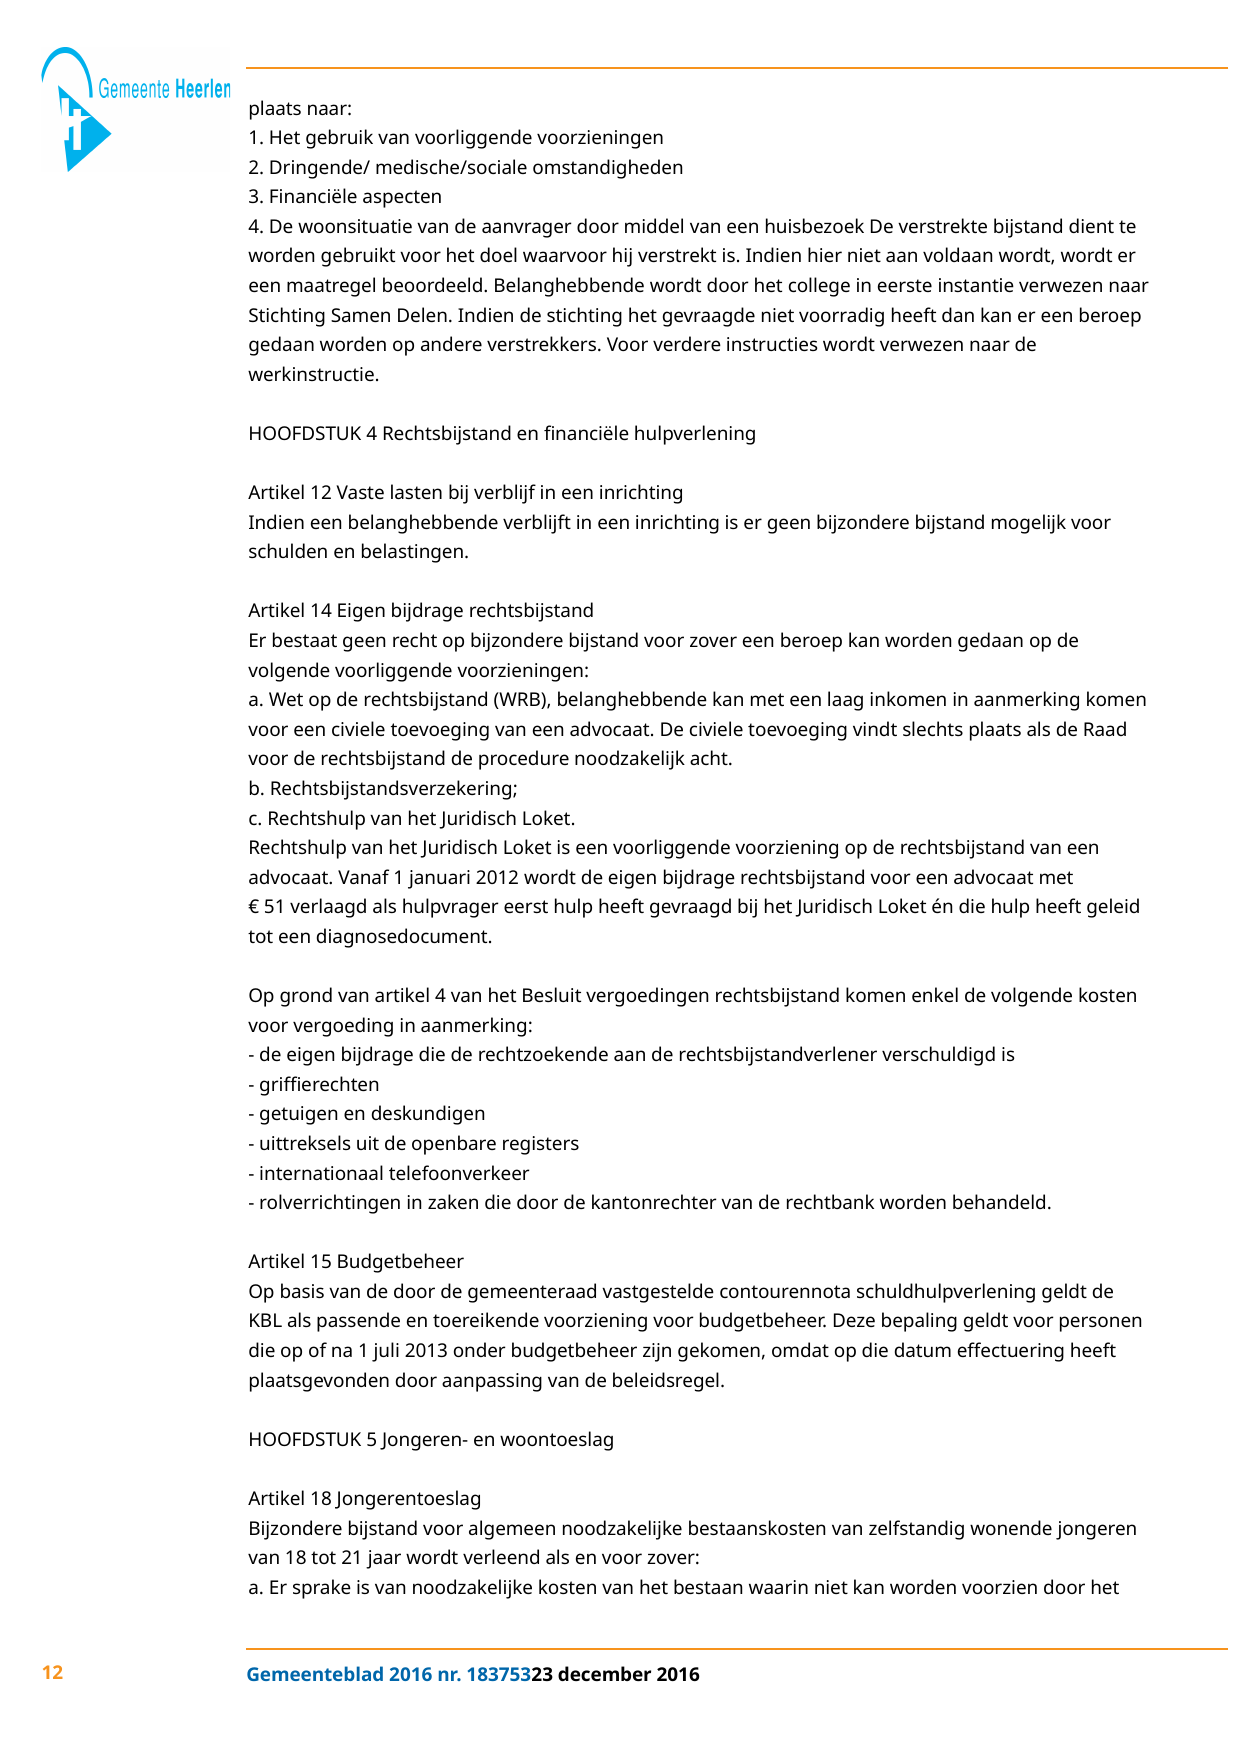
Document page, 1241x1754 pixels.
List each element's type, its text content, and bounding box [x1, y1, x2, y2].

text voor de rechtsbijstand de procedure noodzakelijk acht. [248, 746, 1152, 771]
text - griffierechten [248, 1071, 1152, 1097]
text Artikel 12 Vaste lasten bij verblijf in een inrichting [248, 479, 1152, 505]
text plaats naar: [248, 95, 1152, 121]
text a. Wet op de rechtsbijstand (WRB), belanghebbende kan met een laag inkomen in aanmerking komen voor een civiele toevoeging van een advocaat. De civiele toevoeging vindt slechts plaats als de Raad [248, 686, 1152, 742]
text Er bestaat geen recht op bijzondere bijstand voor zover een beroep kan worden gedaan op de volgende voorliggende voorzieningen: [248, 627, 1152, 683]
text - uittreksels uit de openbare registers [248, 1130, 1152, 1156]
picture [41, 47, 58, 70]
text Artikel 15 Budgetbeheer [248, 1248, 1152, 1274]
text Indien een belanghebbende verblijft in een inrichting is er geen bijzondere bijstand mogelijk voor schulden en belastingen. [248, 509, 1152, 564]
text Artikel 18 Jongerentoeslag [248, 1485, 1152, 1511]
text Bijzondere bijstand voor algemeen noodzakelijke bestaanskosten van zelfstandig wonende jongeren van 18 tot 21 jaar wordt verleend als en voor zover: [248, 1515, 1152, 1570]
text - internationaal telefoonverkeer [248, 1160, 1152, 1186]
text Rechtshulp van het Juridisch Loket is een voorliggende voorziening op de rechtsbijstand van een advocaat. Vanaf 1 januari 2012 wordt de eigen bijdrage rechtsbijstand voor een advocaat met [248, 834, 1152, 890]
text b. Rechtsbijstandsverzekering; [248, 775, 1152, 801]
picture [41, 47, 231, 172]
text € 51 verlaagd als hulpvrager eerst hulp heeft gevraagd bij het Juridisch Loket én die hulp heeft geleid tot een diagnosedocument. [248, 893, 1152, 949]
text Artikel 14 Eigen bijdrage rechtsbijstand [248, 598, 1152, 623]
text HOOFDSTUK 5 Jongeren- en woontoeslag [248, 1426, 1152, 1452]
text - rolverrichtingen in zaken die door de kantonrechter van de rechtbank worden behandeld. [248, 1189, 1152, 1215]
text - getuigen en deskundigen [248, 1101, 1152, 1126]
text a. Er sprake is van noodzakelijke kosten van het bestaan waarin niet kan worden voorzien door het [248, 1574, 1152, 1600]
text c. Rechtshulp van het Juridisch Loket. [248, 805, 1152, 831]
text 1. Het gebruik van voorliggende voorzieningen [248, 124, 1152, 150]
text - de eigen bijdrage die de rechtzoekende aan de rechtsbijstandverlener verschuldigd is [248, 1041, 1152, 1067]
text 3. Financiële aspecten [248, 183, 1152, 209]
text Op grond van artikel 4 van het Besluit vergoedingen rechtsbijstand komen enkel de volgende kosten voor vergoeding in aanmerking: [248, 982, 1152, 1038]
text HOOFDSTUK 4 Rechtsbijstand en financiële hulpverlening [248, 420, 1152, 446]
text 4. De woonsituatie van de aanvrager door middel van een huisbezoek De verstrekte bijstand dient te worden gebruikt voor het doel waarvoor hij verstrekt is. Indien hier niet aan voldaan wordt, wordt er een maatregel beoordeeld. Belanghebbende wordt door het college in eerste instantie verwezen naar Stichting Samen Delen. Indien de stichting het gevraagde niet voorradig heeft dan kan er een beroep gedaan worden op andere verstrekkers. Voor verdere instructies wordt verwezen naar de werkinstructie. [248, 213, 1152, 387]
text 2. Dringende/ medische/sociale omstandigheden [248, 154, 1152, 180]
text Op basis van de door de gemeenteraad vastgestelde contourennota schuldhulpverlening geldt de KBL als passende en toereikende voorziening voor budgetbeheer. Deze bepaling geldt voor personen die op of na 1 juli 2013 onder budgetbeheer zijn gekomen, omdat op die datum effectuering heeft plaatsgevonden door aanpassing van de beleidsregel. [248, 1278, 1152, 1393]
